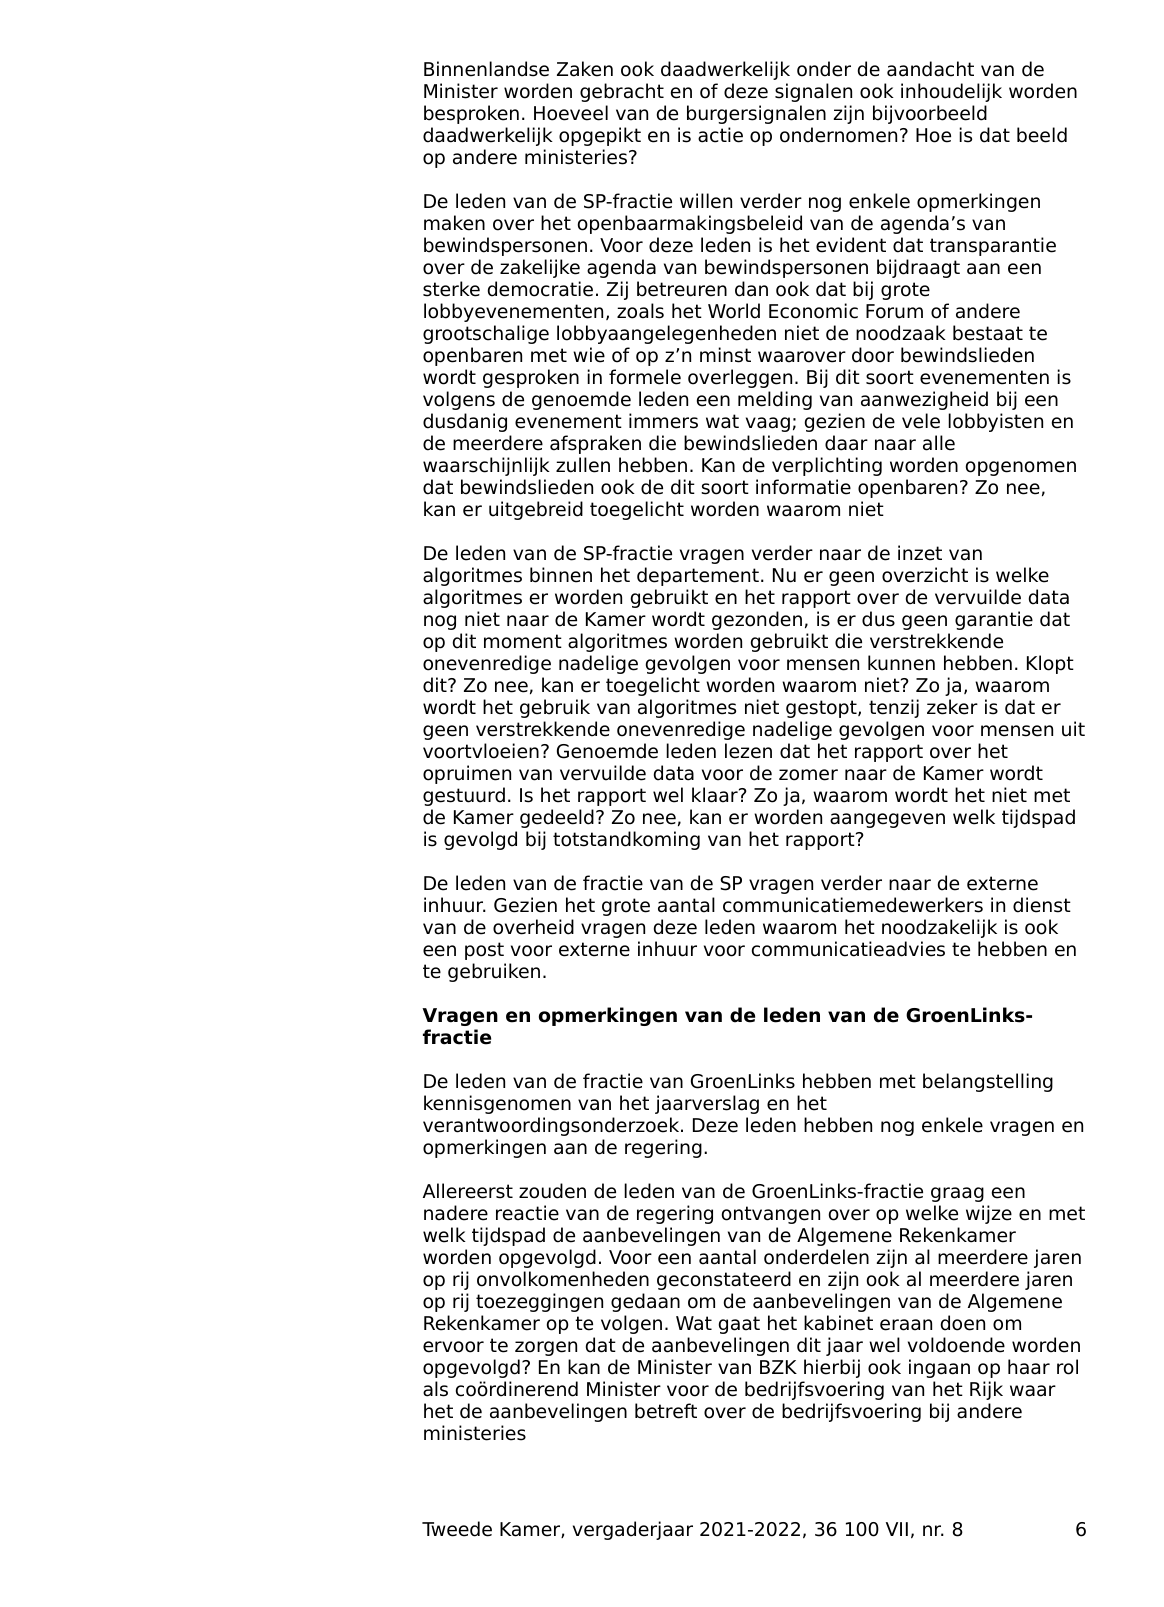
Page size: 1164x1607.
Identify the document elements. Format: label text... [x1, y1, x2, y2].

text Binnenlandse Zaken ook daadwerkelijk onder de aandacht van de Minister worden gebracht en of deze signalen ook inhoudelijk worden besproken. Hoeveel van de burgersignalen zijn bijvoorbeeld daadwerkelijk opgepikt en is actie op ondernomen? Hoe is dat beeld op andere ministeries? [422, 59, 1087, 169]
text De leden van de SP-fractie vragen verder naar de inzet van algoritmes binnen het departement. Nu er geen overzicht is welke algoritmes er worden gebruikt en het rapport over de vervuilde data nog niet naar de Kamer wordt gezonden, is er dus geen garantie dat op dit moment algoritmes worden gebruikt die verstrekkende onevenredige nadelige gevolgen voor mensen kunnen hebben. Klopt dit? Zo nee, kan er toegelicht worden waarom niet? Zo ja, waarom wordt het gebruik van algoritmes niet gestopt, tenzij zeker is dat er geen verstrekkende onevenredige nadelige gevolgen voor mensen uit voortvloeien? Genoemde leden lezen dat het rapport over het opruimen van vervuilde data voor de zomer naar de Kamer wordt gestuurd. Is het rapport wel klaar? Zo ja, waarom wordt het niet met de Kamer gedeeld? Zo nee, kan er worden aangegeven welk tijdspad is gevolgd bij totstandkoming van het rapport? [422, 543, 1087, 851]
text De leden van de fractie van GroenLinks hebben met belangstelling kennisgenomen van het jaarverslag en het verantwoordingsonderzoek. Deze leden hebben nog enkele vragen en opmerkingen aan de regering. [422, 1071, 1087, 1159]
text Allereerst zouden de leden van de GroenLinks-fractie graag een nadere reactie van de regering ontvangen over op welke wijze en met welk tijdspad de aanbevelingen van de Algemene Rekenkamer worden opgevolgd. Voor een aantal onderdelen zijn al meerdere jaren op rij onvolkomenheden geconstateerd en zijn ook al meerdere jaren op rij toezeggingen gedaan om de aanbevelingen van de Algemene Rekenkamer op te volgen. Wat gaat het kabinet eraan doen om ervoor te zorgen dat de aanbevelingen dit jaar wel voldoende worden opgevolgd? En kan de Minister van BZK hierbij ook ingaan op haar rol als coördinerend Minister voor de bedrijfsvoering van het Rijk waar het de aanbevelingen betreft over de bedrijfsvoering bij andere ministeries [422, 1181, 1087, 1445]
text De leden van de fractie van de SP vragen verder naar de externe inhuur. Gezien het grote aantal communicatiemedewerkers in dienst van de overheid vragen deze leden waarom het noodzakelijk is ook een post voor externe inhuur voor communicatieadvies te hebben en te gebruiken. [422, 873, 1087, 983]
text De leden van de SP-fractie willen verder nog enkele opmerkingen maken over het openbaarmakingsbeleid van de agenda’s van bewindspersonen. Voor deze leden is het evident dat transparantie over de zakelijke agenda van bewindspersonen bijdraagt aan een sterke democratie. Zij betreuren dan ook dat bij grote lobbyevenementen, zoals het World Economic Forum of andere grootschalige lobbyaangelegenheden niet de noodzaak bestaat te openbaren met wie of op z’n minst waarover door bewindslieden wordt gesproken in formele overleggen. Bij dit soort evenementen is volgens de genoemde leden een melding van aanwezigheid bij een dusdanig evenement immers wat vaag; gezien de vele lobbyisten en de meerdere afspraken die bewindslieden daar naar alle waarschijnlijk zullen hebben. Kan de verplichting worden opgenomen dat bewindslieden ook de dit soort informatie openbaren? Zo nee, kan er uitgebreid toegelicht worden waarom niet [422, 191, 1087, 521]
subtitle Vragen en opmerkingen van de leden van de GroenLinks-fractie [422, 1005, 1087, 1049]
